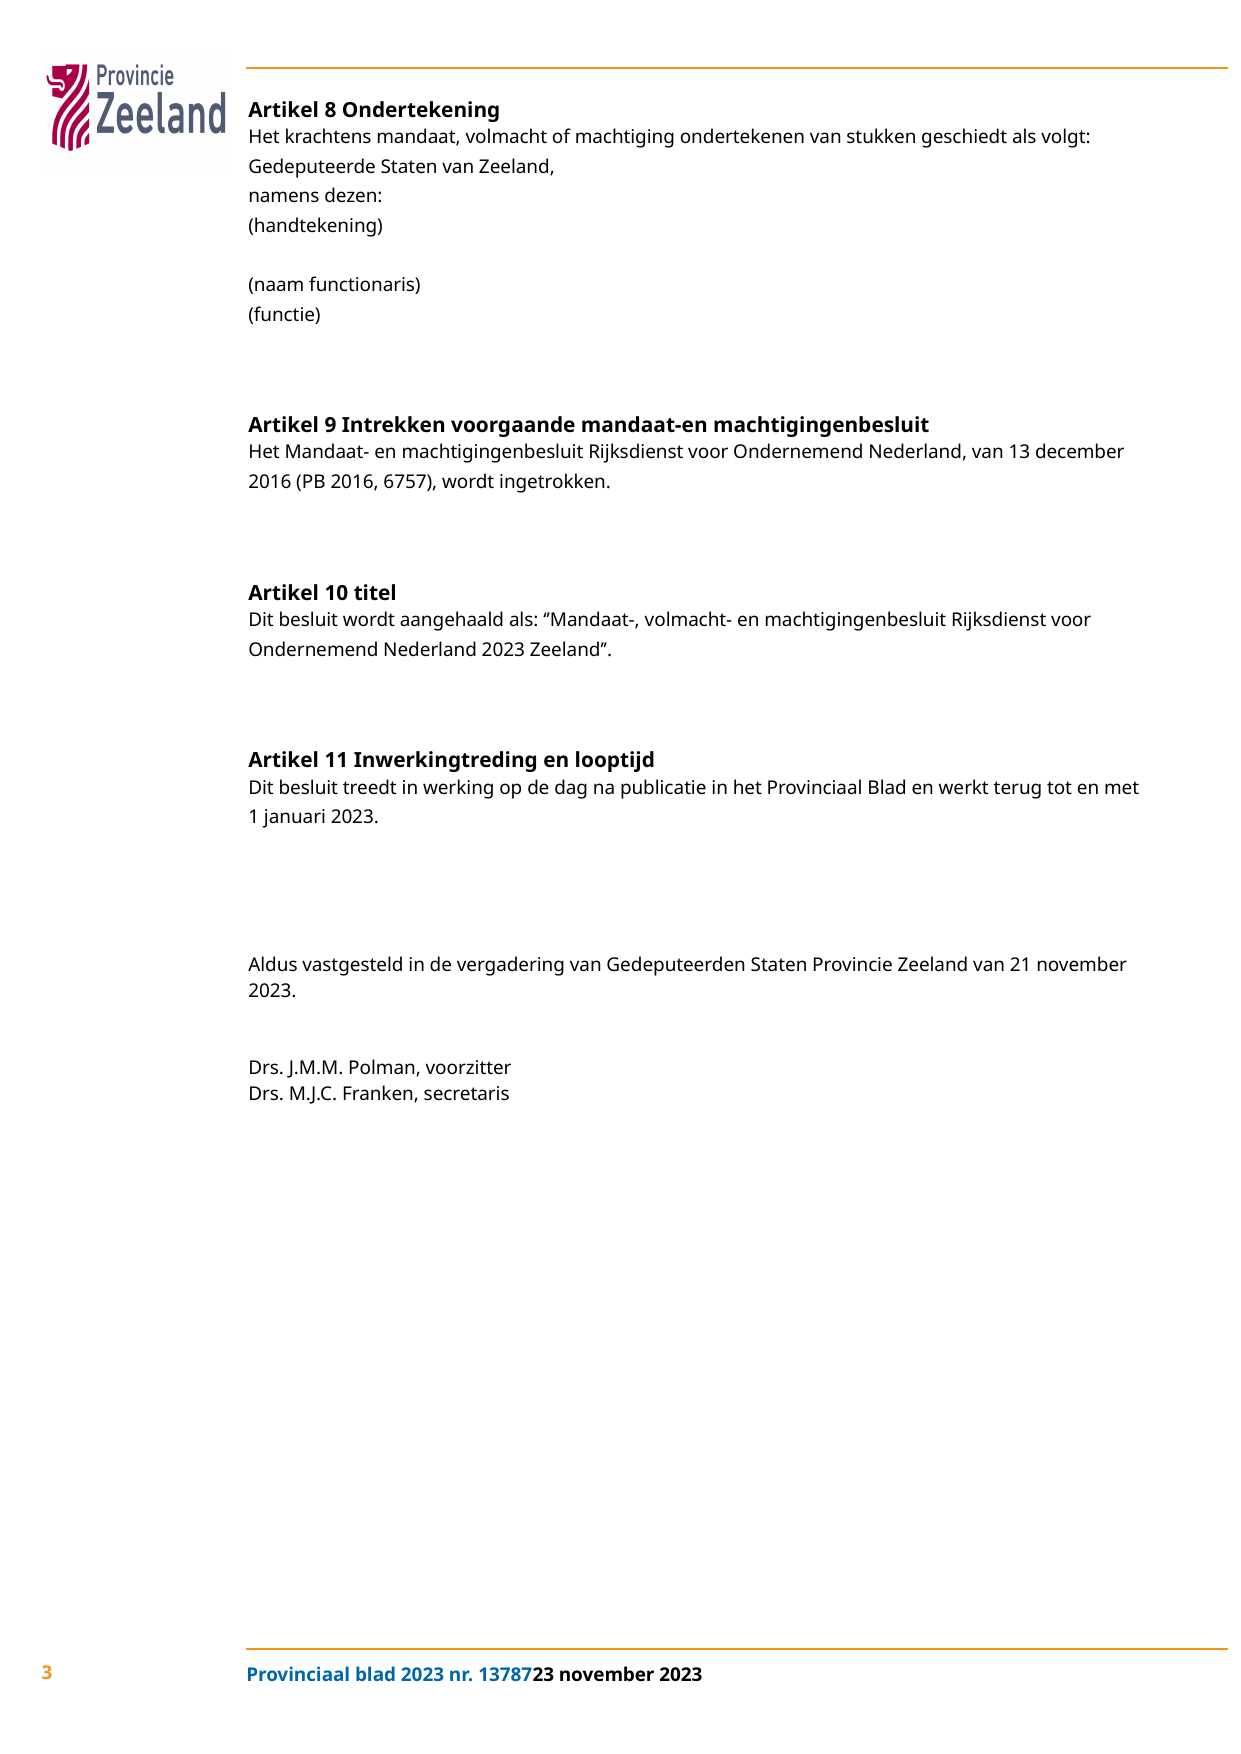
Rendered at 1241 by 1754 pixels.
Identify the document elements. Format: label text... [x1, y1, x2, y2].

text Aldus vastgesteld in de vergadering van Gedeputeerden Staten Provincie Zeeland van 21 november 2023. [248, 951, 1152, 1003]
text Drs. M.J.C. Franken, secretaris [248, 1080, 1152, 1106]
text Gedeputeerde Staten van Zeeland, [248, 153, 1152, 178]
text Artikel 11 Inwerkingtreding en looptijd [248, 746, 1152, 774]
text Het krachtens mandaat, volmacht of machtiging ondertekenen van stukken geschiedt als volgt: [248, 123, 1152, 149]
text (naam functionaris) [248, 271, 1152, 297]
text Artikel 8 Ondertekening [248, 95, 1152, 123]
text (handtekening) [248, 212, 1152, 238]
text Dit besluit treedt in werking op de dag na publicatie in het Provinciaal Blad en werkt terug tot en met 1 januari 2023. [248, 774, 1152, 829]
text Artikel 10 titel [248, 578, 1152, 606]
text Het Mandaat- en machtigingenbesluit Rijksdienst voor Ondernemend Nederland, van 13 december 2016 (PB 2016, 6757), wordt ingetrokken. [248, 439, 1152, 494]
text (functie) [248, 301, 1152, 326]
text Artikel 9 Intrekken voorgaande mandaat-en machtigingenbesluit [248, 410, 1152, 439]
text namens dezen: [248, 182, 1152, 208]
text Dit besluit wordt aangehaald als: ‘’Mandaat-, volmacht- en machtigingenbesluit Rijksdienst voor Ondernemend Nederland 2023 Zeeland’’. [248, 606, 1152, 662]
picture [41, 47, 231, 172]
text Drs. J.M.M. Polman, voorzitter [248, 1054, 1152, 1080]
